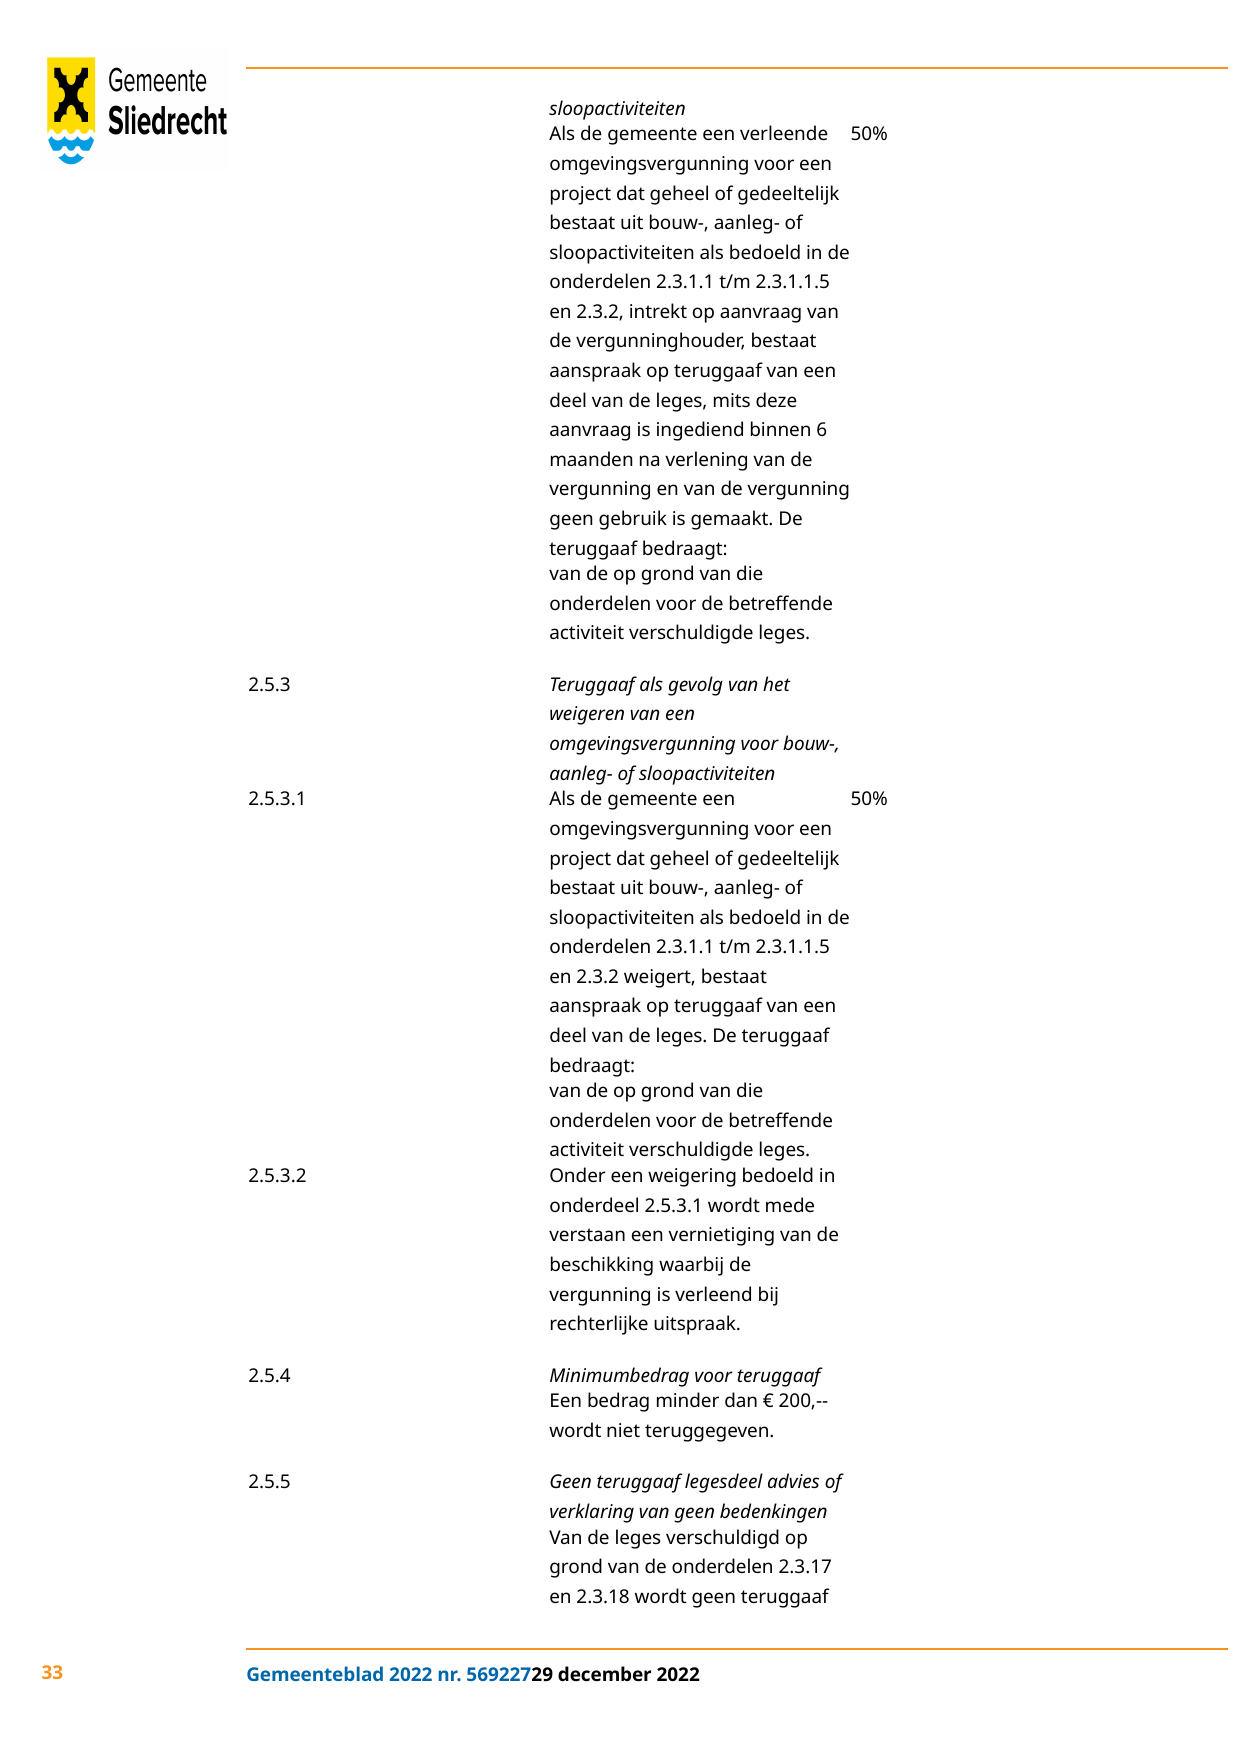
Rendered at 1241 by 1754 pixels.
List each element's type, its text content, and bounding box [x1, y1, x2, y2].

table_cell 50% [850, 121, 1152, 560]
table_cell [248, 95, 549, 121]
table_cell Minimumbedrag voor teruggaaf [549, 1362, 850, 1387]
table_cell [850, 1362, 1152, 1387]
table_cell Onder een weigering bedoeld in onderdeel 2.5.3.1 wordt mede verstaan een vernietiging van de beschikking waarbij de vergunning is verleend bij rechterlijke uitspraak. [549, 1163, 850, 1336]
table_cell [248, 1443, 549, 1468]
table_cell [850, 1078, 1152, 1162]
table_cell [248, 1336, 549, 1362]
table_cell [850, 95, 1152, 121]
table_cell [850, 1469, 1152, 1524]
table_cell [850, 1388, 1152, 1443]
table_cell sloopactiviteiten [549, 95, 850, 121]
table_cell [850, 671, 1152, 786]
table_cell Van de leges verschuldigd op grond van de onderdelen 2.3.17 en 2.3.18 wordt geen teruggaaf [549, 1524, 850, 1609]
table_cell [248, 1388, 549, 1443]
table_cell [248, 645, 549, 671]
table_cell [850, 1524, 1152, 1609]
table_cell [850, 1443, 1152, 1468]
table_cell 50% [850, 786, 1152, 1077]
table_cell [549, 645, 850, 671]
table_cell 2.5.3.1 [248, 786, 549, 1162]
table_cell van de op grond van die onderdelen voor de betreffende activiteit verschuldigde leges. [549, 560, 850, 645]
table_cell [850, 1336, 1152, 1362]
table_cell Geen teruggaaf legesdeel advies of verklaring van geen bedenkingen [549, 1469, 850, 1524]
table_cell Teruggaaf als gevolg van het weigeren van een omgevingsvergunning voor bouw-, aanleg- of sloopactiviteiten [549, 671, 850, 786]
table_cell [549, 1336, 850, 1362]
table_cell Als de gemeente een verleende omgevingsvergunning voor een project dat geheel of gedeeltelijk bestaat uit bouw-, aanleg- of sloopactiviteiten als bedoeld in de onderdelen 2.3.1.1 t/m 2.3.1.1.5 en 2.3.2, intrekt op aanvraag van de vergunninghouder, bestaat aanspraak op teruggaaf van een deel van de leges, mits deze aanvraag is ingediend binnen 6 maanden na verlening van de vergunning en van de vergunning geen gebruik is gemaakt. De teruggaaf bedraagt: [549, 121, 850, 560]
table_cell [850, 645, 1152, 671]
table_cell 2.5.5 [248, 1469, 549, 1524]
table_cell [549, 1443, 850, 1468]
table_cell 2.5.4 [248, 1362, 549, 1387]
table_cell van de op grond van die onderdelen voor de betreffende activiteit verschuldigde leges. [549, 1078, 850, 1162]
table_cell [850, 1163, 1152, 1336]
table_cell 2.5.3 [248, 671, 549, 786]
table_cell [850, 560, 1152, 645]
table_cell [248, 1524, 549, 1609]
table_cell 2.5.3.2 [248, 1163, 549, 1336]
table_cell Een bedrag minder dan € 200,-- wordt niet teruggegeven. [549, 1388, 850, 1443]
table_cell Als de gemeente een omgevingsvergunning voor een project dat geheel of gedeeltelijk bestaat uit bouw-, aanleg- of sloopactiviteiten als bedoeld in de onderdelen 2.3.1.1 t/m 2.3.1.1.5 en 2.3.2 weigert, bestaat aanspraak op teruggaaf van een deel van de leges. De teruggaaf bedraagt: [549, 786, 850, 1077]
picture [41, 47, 231, 172]
table_cell [248, 121, 549, 645]
